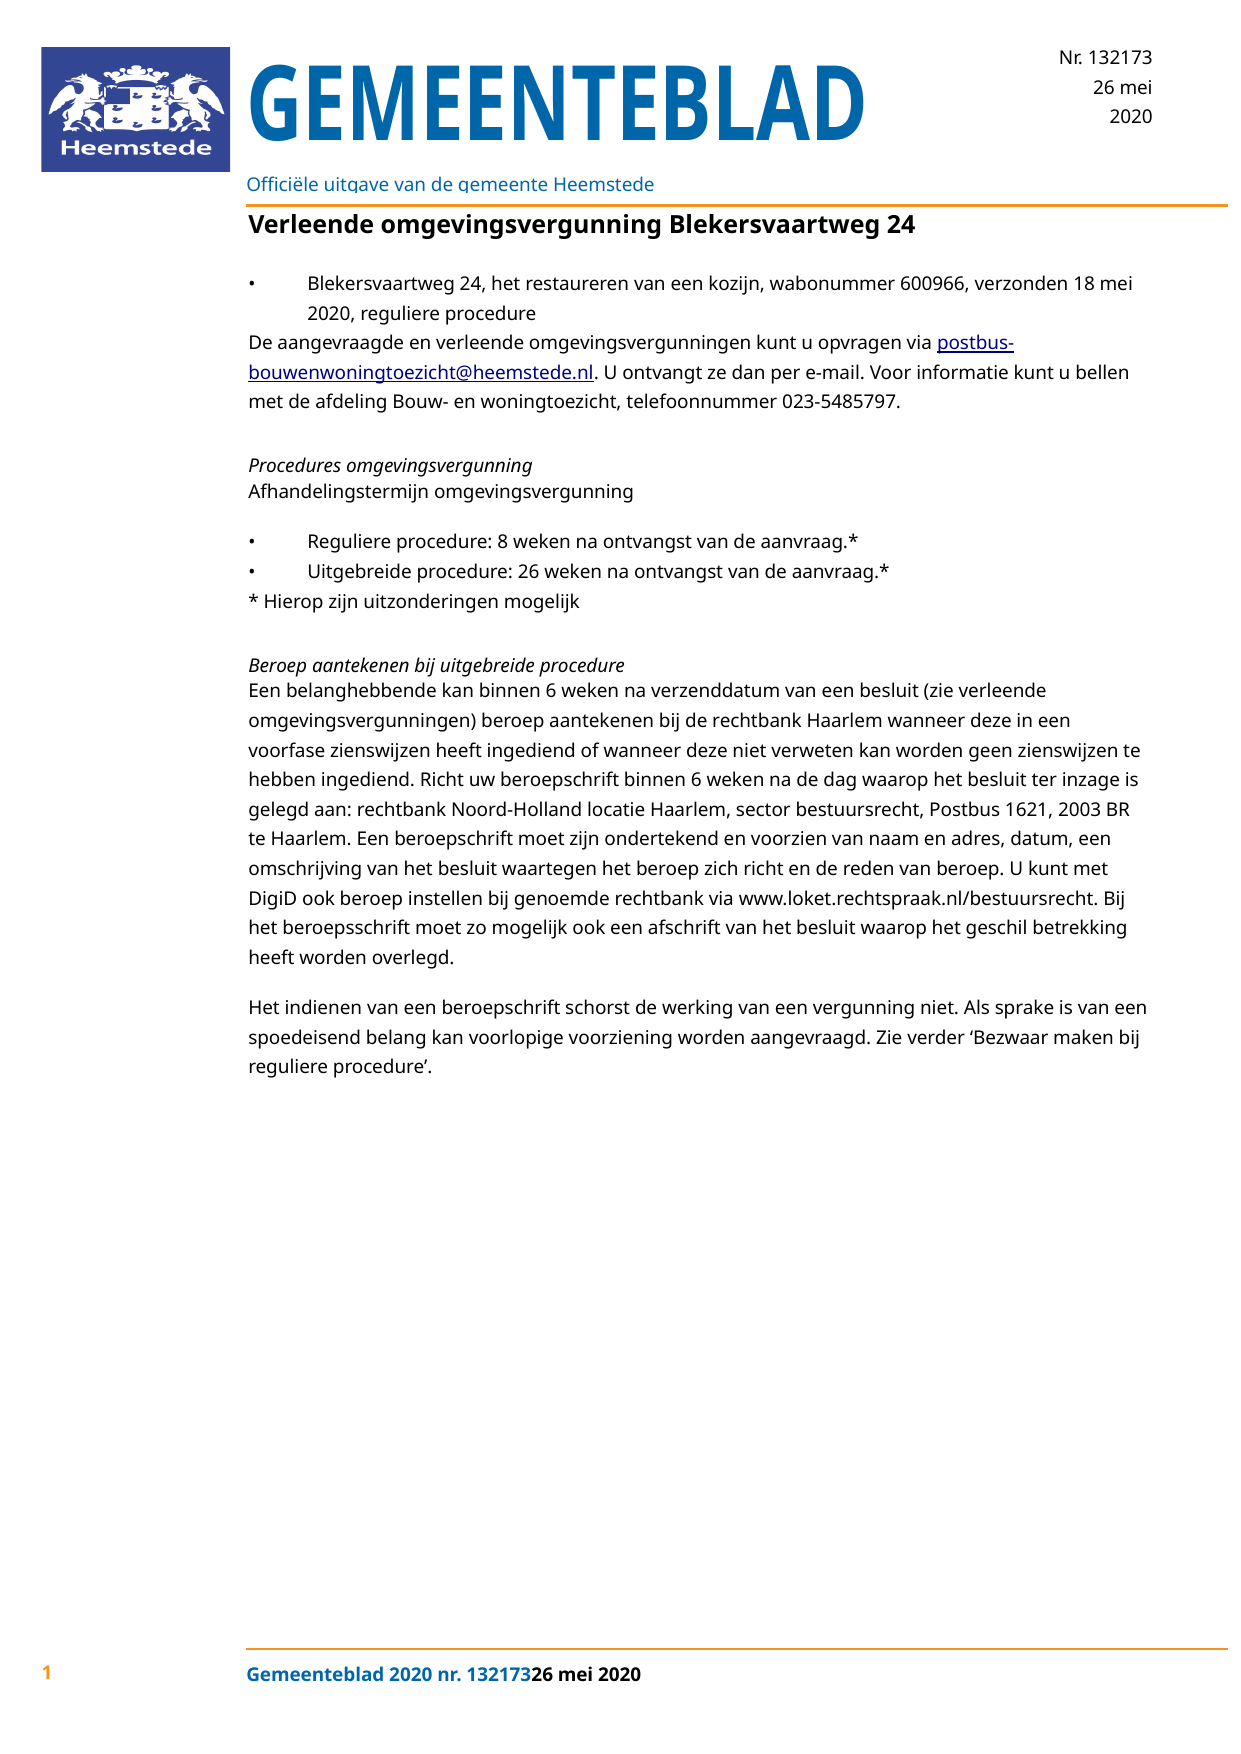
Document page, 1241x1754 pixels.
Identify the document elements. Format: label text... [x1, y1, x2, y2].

list Uitgebreide procedure: 26 weken na ontvangst van de aanvraag.* [248, 558, 1152, 584]
text Het indienen van een beroepschrift schorst de werking van een vergunning niet. Als sprake is van een spoedeisend belang kan voorlopige voorziening worden aangevraagd. Zie verder ‘Bezwaar maken bij reguliere procedure’. [248, 994, 1152, 1079]
text Een belanghebbende kan binnen 6 weken na verzenddatum van een besluit (zie verleende omgevingsvergunningen) beroep aantekenen bij de rechtbank Haarlem wanneer deze in een voorfase zienswijzen heeft ingediend of wanneer deze niet verweten kan worden geen zienswijzen te hebben ingediend. Richt uw beroepschrift binnen 6 weken na de dag waarop het besluit ter inzage is gelegd aan: rechtbank Noord-Holland locatie Haarlem, sector bestuursrecht, Postbus 1621, 2003 BR te Haarlem. Een beroepschrift moet zijn ondertekend en voorzien van naam en adres, datum, een omschrijving van het besluit waartegen het beroep zich richt en de reden van beroep. U kunt met DigiD ook beroep instellen bij genoemde rechtbank via www.loket.rechtspraak.nl/bestuursrecht. Bij het beroepsschrift moet zo mogelijk ook een afschrift van het besluit waarop het geschil betrekking heeft worden overlegd. [248, 678, 1152, 969]
text * Hierop zijn uitzonderingen mogelijk [248, 588, 1152, 614]
text Beroep aantekenen bij uitgebreide procedure [248, 652, 1152, 678]
text De aangevraagde en verleende omgevingsvergunningen kunt u opvragen via postbus-bouwenwoningtoezicht@heemstede.nl. U ontvangt ze dan per e-mail. Voor informatie kunt u bellen met de afdeling Bouw- en woningtoezicht, telefoonnummer 023-5485797. [248, 329, 1152, 414]
text Verleende omgevingsvergunning Blekersvaartweg 24 [248, 207, 1152, 241]
picture [41, 47, 231, 172]
text Procedures omgevingsvergunning [248, 453, 1152, 478]
list Reguliere procedure: 8 weken na ontvangst van de aanvraag.* [248, 529, 1152, 554]
list Blekersvaartweg 24, het restaureren van een kozijn, wabonummer 600966, verzonden 18 mei 2020, reguliere procedure [248, 270, 1152, 326]
text Afhandelingstermijn omgevingsvergunning [248, 478, 1152, 504]
